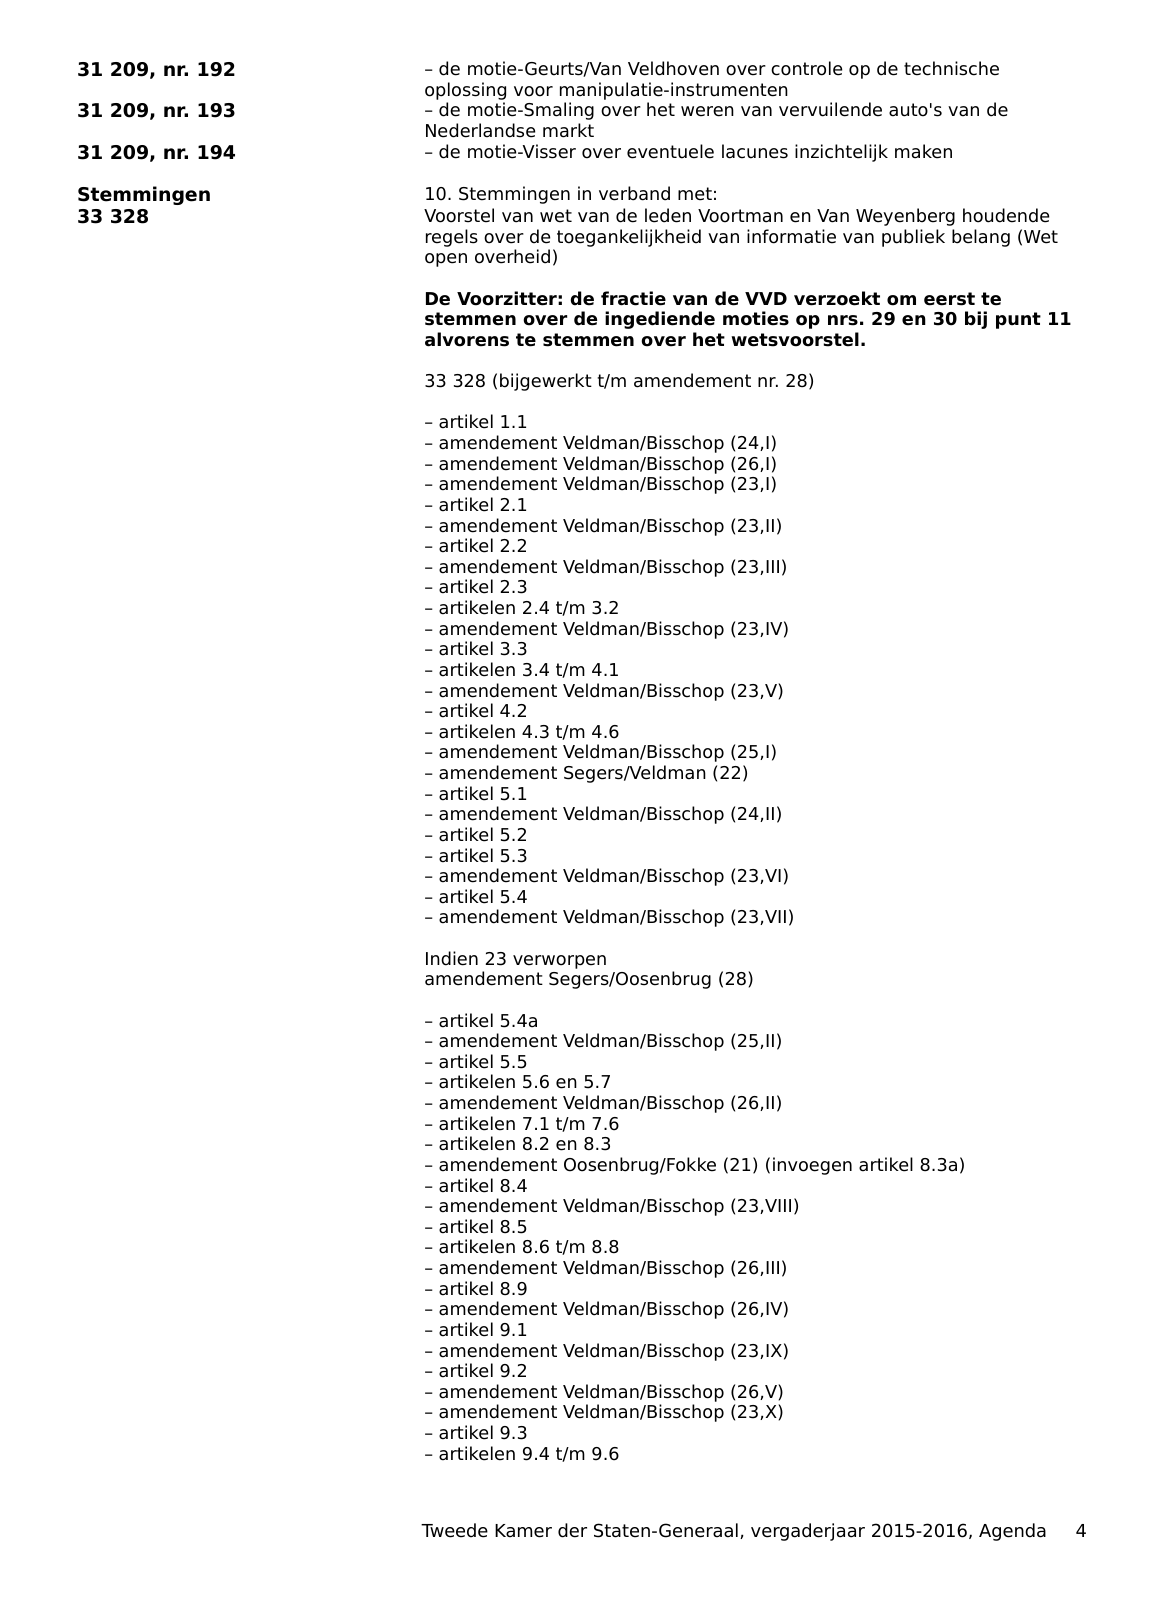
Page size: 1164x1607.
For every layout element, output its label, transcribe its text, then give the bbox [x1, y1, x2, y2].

table_cell [77, 1382, 401, 1402]
table_cell [418, 351, 1087, 371]
table_cell [401, 413, 418, 433]
table_cell [418, 392, 1087, 412]
table_cell – artikel 3.3 [418, 639, 1087, 660]
table_cell [401, 1361, 418, 1382]
table_cell [401, 1176, 418, 1196]
table_cell [418, 268, 1087, 289]
table_cell [401, 660, 418, 681]
table_cell [77, 495, 401, 516]
table_cell [77, 474, 401, 495]
table_cell – artikel 9.2 [418, 1361, 1087, 1382]
table_cell [401, 206, 418, 268]
table_cell [77, 268, 401, 289]
table_cell – artikel 8.5 [418, 1217, 1087, 1237]
table_cell [77, 619, 401, 639]
table_cell [401, 516, 418, 536]
table_cell [77, 701, 401, 722]
table_cell [77, 990, 401, 1011]
table_cell – artikelen 4.3 t/m 4.6 [418, 722, 1087, 742]
table_cell [401, 289, 418, 351]
table_cell [77, 825, 401, 846]
table_cell – artikelen 3.4 t/m 4.1 [418, 660, 1087, 681]
table_cell [77, 1238, 401, 1258]
table_cell – artikel 5.2 [418, 825, 1087, 846]
table_cell amendement Segers/Oosenbrug (28) [418, 969, 1087, 990]
table_cell [401, 1320, 418, 1341]
table_cell [401, 1093, 418, 1114]
table_cell [401, 1341, 418, 1361]
table_cell [77, 1011, 401, 1031]
table_cell – artikel 2.2 [418, 536, 1087, 557]
table_cell [401, 969, 418, 990]
table_cell – artikelen 8.6 t/m 8.8 [418, 1238, 1087, 1258]
table_cell [77, 928, 401, 949]
table_cell – amendement Veldman/Bisschop (23,II) [418, 516, 1087, 536]
table_cell Voorstel van wet van de leden Voortman en Van Weyenberg houdende regels over de toegankelijkheid van informatie van publiek belang (Wet open overheid) [418, 206, 1087, 268]
table_cell [401, 908, 418, 928]
table_cell [401, 722, 418, 742]
table_cell [77, 1073, 401, 1093]
table_cell [77, 1279, 401, 1299]
table_cell [401, 1382, 418, 1402]
table_cell [401, 557, 418, 577]
table_cell [77, 784, 401, 804]
table_cell [418, 990, 1087, 1011]
table_cell [77, 433, 401, 454]
table_cell – de motie-Visser over eventuele lacunes inzichtelijk maken [418, 142, 1087, 163]
table_cell [401, 887, 418, 907]
table_cell [77, 969, 401, 990]
table_cell 31 209, nr. 192 [77, 59, 401, 100]
table_cell [401, 1196, 418, 1217]
table_cell [401, 392, 418, 412]
table_cell – artikelen 7.1 t/m 7.6 [418, 1114, 1087, 1134]
table_cell – amendement Veldman/Bisschop (26,III) [418, 1258, 1087, 1279]
table_cell – amendement Veldman/Bisschop (25,II) [418, 1031, 1087, 1052]
table_cell [401, 619, 418, 639]
table_cell [77, 454, 401, 474]
table_cell – amendement Veldman/Bisschop (26,IV) [418, 1299, 1087, 1320]
table_cell – artikel 2.3 [418, 578, 1087, 598]
table_cell – artikel 9.3 [418, 1423, 1087, 1444]
table_cell [401, 495, 418, 516]
table_cell [401, 164, 418, 184]
table_cell 33 328 (bijgewerkt t/m amendement nr. 28) [418, 371, 1087, 392]
table_cell [77, 392, 401, 412]
table_cell – artikelen 5.6 en 5.7 [418, 1073, 1087, 1093]
table_cell – artikel 5.4a [418, 1011, 1087, 1031]
table_cell [77, 164, 401, 184]
table_cell 33 328 [77, 206, 401, 268]
table_cell [77, 1423, 401, 1444]
table_cell [418, 164, 1087, 184]
table_cell [401, 866, 418, 887]
table_cell – amendement Veldman/Bisschop (26,V) [418, 1382, 1087, 1402]
table_cell 31 209, nr. 194 [77, 142, 401, 163]
table_cell [401, 743, 418, 763]
table_cell – amendement Veldman/Bisschop (23,VIII) [418, 1196, 1087, 1217]
table_cell [401, 142, 418, 163]
table_cell [77, 557, 401, 577]
table_cell [77, 1444, 401, 1464]
table_cell – artikel 8.4 [418, 1176, 1087, 1196]
table_cell [77, 1217, 401, 1237]
table_cell [77, 1155, 401, 1176]
table_cell – amendement Veldman/Bisschop (23,IX) [418, 1341, 1087, 1361]
table_cell [401, 268, 418, 289]
table_cell [401, 1423, 418, 1444]
table_cell – artikel 5.5 [418, 1052, 1087, 1072]
table_cell [401, 681, 418, 701]
table_cell – artikel 8.9 [418, 1279, 1087, 1299]
table_cell [77, 846, 401, 866]
table_cell [401, 59, 418, 100]
table_cell [401, 763, 418, 784]
table_cell [401, 100, 418, 142]
table_cell [401, 846, 418, 866]
table_cell [77, 949, 401, 969]
table_cell – artikelen 2.4 t/m 3.2 [418, 598, 1087, 619]
table_cell [77, 1031, 401, 1052]
table_cell – amendement Veldman/Bisschop (25,I) [418, 743, 1087, 763]
table_cell [77, 1196, 401, 1217]
table_cell [77, 1361, 401, 1382]
table_cell [401, 433, 418, 454]
table_cell [401, 1258, 418, 1279]
table_cell [401, 598, 418, 619]
table_cell Stemmingen [77, 184, 401, 206]
table_cell – amendement Veldman/Bisschop (23,I) [418, 474, 1087, 495]
table_cell [77, 536, 401, 557]
table_cell [401, 1444, 418, 1464]
table_cell [77, 804, 401, 825]
table_cell [77, 578, 401, 598]
table_cell De Voorzitter: de fractie van de VVD verzoekt om eerst te stemmen over de ingediende moties op nrs. 29 en 30 bij punt 11 alvorens te stemmen over het wetsvoorstel. [418, 289, 1087, 351]
table_cell – amendement Veldman/Bisschop (24,I) [418, 433, 1087, 454]
table_cell [77, 660, 401, 681]
table_cell [401, 1031, 418, 1052]
table_cell [401, 1279, 418, 1299]
table_cell – amendement Veldman/Bisschop (23,X) [418, 1403, 1087, 1423]
table_cell – amendement Veldman/Bisschop (23,V) [418, 681, 1087, 701]
table_cell – artikel 1.1 [418, 413, 1087, 433]
table_cell [77, 351, 401, 371]
table_cell [77, 598, 401, 619]
table_cell [77, 681, 401, 701]
table_cell [77, 1052, 401, 1072]
table_cell [401, 1217, 418, 1237]
table_cell – artikel 5.3 [418, 846, 1087, 866]
table_cell – de motie-Geurts/Van Veldhoven over controle op de technische oplossing voor manipulatie-instrumenten [418, 59, 1087, 100]
table_cell [77, 1176, 401, 1196]
table_cell 31 209, nr. 193 [77, 100, 401, 142]
table_cell [401, 1299, 418, 1320]
table_cell – amendement Veldman/Bisschop (26,II) [418, 1093, 1087, 1114]
table_cell – amendement Veldman/Bisschop (24,II) [418, 804, 1087, 825]
table_cell [77, 763, 401, 784]
table_cell [401, 1403, 418, 1423]
table_cell [77, 1320, 401, 1341]
table_cell [77, 413, 401, 433]
table_cell [77, 866, 401, 887]
table_cell [401, 1155, 418, 1176]
table_cell [77, 639, 401, 660]
table_cell 10. Stemmingen in verband met: [418, 184, 1087, 206]
table_cell [77, 1114, 401, 1134]
table_cell [401, 701, 418, 722]
table_cell [77, 1093, 401, 1114]
table_cell [401, 184, 418, 206]
table_cell – artikelen 9.4 t/m 9.6 [418, 1444, 1087, 1464]
table_cell [77, 1134, 401, 1155]
table_cell [77, 908, 401, 928]
table_cell – amendement Veldman/Bisschop (23,IV) [418, 619, 1087, 639]
table_cell – artikel 5.4 [418, 887, 1087, 907]
table_cell [401, 454, 418, 474]
table_cell [401, 1134, 418, 1155]
table_cell [77, 1299, 401, 1320]
table_cell [418, 928, 1087, 949]
table_cell [401, 825, 418, 846]
table_cell – amendement Veldman/Bisschop (23,VI) [418, 866, 1087, 887]
table_cell [401, 1114, 418, 1134]
table_cell [77, 516, 401, 536]
table_cell [401, 1073, 418, 1093]
table_cell – de motie-Smaling over het weren van vervuilende auto's van de Nederlandse markt [418, 100, 1087, 142]
table_cell – amendement Veldman/Bisschop (26,I) [418, 454, 1087, 474]
table_cell [401, 804, 418, 825]
table_cell – artikel 5.1 [418, 784, 1087, 804]
table_cell – amendement Veldman/Bisschop (23,VII) [418, 908, 1087, 928]
table_cell [77, 722, 401, 742]
table_cell – artikel 4.2 [418, 701, 1087, 722]
table_cell [401, 1052, 418, 1072]
table_cell [401, 928, 418, 949]
table_cell – artikel 9.1 [418, 1320, 1087, 1341]
table_cell [77, 887, 401, 907]
table_cell – amendement Oosenbrug/Fokke (21) (invoegen artikel 8.3a) [418, 1155, 1087, 1176]
table_cell [401, 1011, 418, 1031]
table_cell – amendement Segers/Veldman (22) [418, 763, 1087, 784]
table_cell [401, 351, 418, 371]
table_cell [401, 474, 418, 495]
table_cell Indien 23 verworpen [418, 949, 1087, 969]
table_cell [77, 289, 401, 351]
table_cell – artikelen 8.2 en 8.3 [418, 1134, 1087, 1155]
table_cell [77, 1403, 401, 1423]
table_cell [77, 371, 401, 392]
table_cell [401, 949, 418, 969]
table_cell – artikel 2.1 [418, 495, 1087, 516]
table_cell [401, 784, 418, 804]
table_cell [401, 536, 418, 557]
table_cell [401, 578, 418, 598]
table_cell [401, 990, 418, 1011]
table_cell [77, 743, 401, 763]
table_cell [401, 371, 418, 392]
table_cell [77, 1341, 401, 1361]
table_cell [77, 1258, 401, 1279]
table_cell [401, 639, 418, 660]
table_cell [401, 1238, 418, 1258]
table_cell – amendement Veldman/Bisschop (23,III) [418, 557, 1087, 577]
